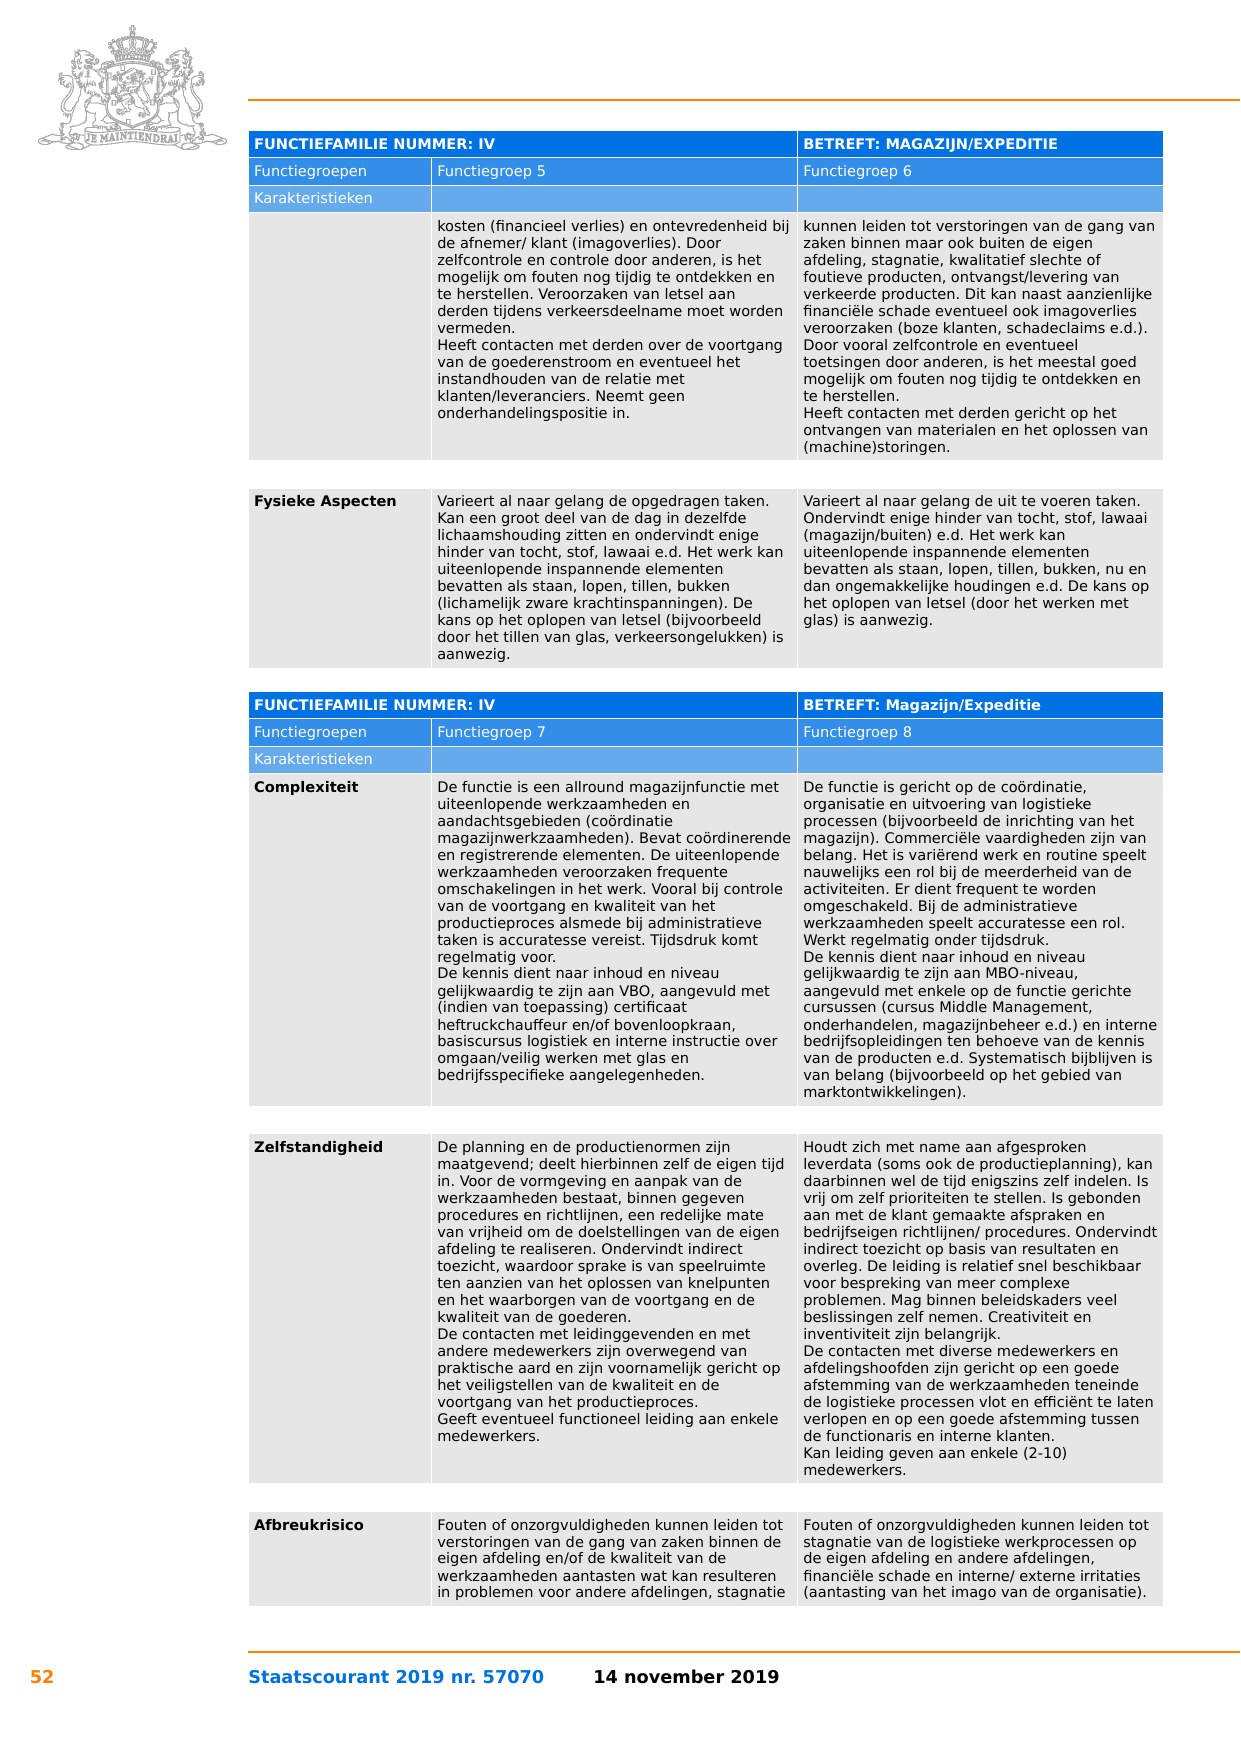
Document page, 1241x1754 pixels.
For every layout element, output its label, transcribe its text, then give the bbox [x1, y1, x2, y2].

table_cell Complexiteit [249, 774, 431, 1106]
table_cell Functiegroepen [249, 158, 431, 185]
table_cell [432, 1107, 797, 1133]
table_cell [798, 1484, 1163, 1511]
table_cell Houdt zich met name aan afgesproken leverdata (soms ook de productieplanning), kan daarbinnen wel de tijd enigszins zelf indelen. Is vrij om zelf prioriteiten te stellen. Is gebonden aan met de klant gemaakte afspraken en bedrijfseigen richtlijnen/ procedures. Ondervindt indirect toezicht op basis van resultaten en overleg. De leiding is relatief snel beschikbaar voor bespreking van meer complexe problemen. Mag binnen beleidskaders veel beslissingen zelf nemen. Creativiteit en inventiviteit zijn belangrijk. De contacten met diverse medewerkers en afdelingshoofden zijn gericht op een goede afstemming van de werkzaamheden teneinde de logistieke processen vlot en efficiënt te laten verlopen en op een goede afstemming tussen de functionaris en interne klanten. Kan leiding geven aan enkele (2-10) medewerkers. [798, 1134, 1163, 1483]
table_cell Fouten of onzorgvuldigheden kunnen leiden tot verstoringen van de gang van zaken binnen de eigen afdeling en/of de kwaliteit van de werkzaamheden aantasten wat kan resulteren in problemen voor andere afdelingen, stagnatie [432, 1512, 797, 1606]
table_cell kunnen leiden tot verstoringen van de gang van zaken binnen maar ook buiten de eigen afdeling, stagnatie, kwalitatief slechte of foutieve producten, ontvangst/levering van verkeerde producten. Dit kan naast aanzienlijke financiële schade eventueel ook imagoverlies veroorzaken (boze klanten, schadeclaims e.d.). Door vooral zelfcontrole en eventueel toetsingen door anderen, is het meestal goed mogelijk om fouten nog tijdig te ontdekken en te herstellen. Heeft contacten met derden gericht op het ontvangen van materialen en het oplossen van (machine)storingen. [798, 213, 1163, 460]
table_cell [798, 747, 1163, 773]
table_cell [432, 461, 797, 488]
table_cell De functie is gericht op de coördinatie, organisatie en uitvoering van logistieke processen (bijvoorbeeld de inrichting van het magazijn). Commerciële vaardigheden zijn van belang. Het is variërend werk en routine speelt nauwelijks een rol bij de meerderheid van de activiteiten. Er dient frequent te worden omgeschakeld. Bij de administratieve werkzaamheden speelt accuratesse een rol. Werkt regelmatig onder tijdsdruk. De kennis dient naar inhoud en niveau gelijkwaardig te zijn aan MBO-niveau, aangevuld met enkele op de functie gerichte cursussen (cursus Middle Management, onderhandelen, magazijnbeheer e.d.) en interne bedrijfsopleidingen ten behoeve van de kennis van de producten e.d. Systematisch bijblijven is van belang (bijvoorbeeld op het gebied van marktontwikkelingen). [798, 774, 1163, 1106]
table_cell De functie is een allround magazijnfunctie met uiteenlopende werkzaamheden en aandachtsgebieden (coördinatie magazijnwerkzaamheden). Bevat coördinerende en registrerende elementen. De uiteenlopende werkzaamheden veroorzaken frequente omschakelingen in het werk. Vooral bij controle van de voortgang en kwaliteit van het productieproces alsmede bij administratieve taken is accuratesse vereist. Tijdsdruk komt regelmatig voor. De kennis dient naar inhoud en niveau gelijkwaardig te zijn aan VBO, aangevuld met (indien van toepassing) certificaat heftruckchauffeur en/of bovenloopkraan, basiscursus logistiek en interne instructie over omgaan/veilig werken met glas en bedrijfsspecifieke aangelegenheden. [432, 774, 797, 1106]
table_cell Varieert al naar gelang de uit te voeren taken. Ondervindt enige hinder van tocht, stof, lawaai (magazijn/buiten) e.d. Het werk kan uiteenlopende inspannende elementen bevatten als staan, lopen, tillen, bukken, nu en dan ongemakkelijke houdingen e.d. De kans op het oplopen van letsel (door het werken met glas) is aanwezig. [798, 489, 1163, 668]
table_cell Functiegroep 6 [798, 158, 1163, 185]
table_cell De planning en de productienormen zijn maatgevend; deelt hierbinnen zelf de eigen tijd in. Voor de vormgeving en aanpak van de werkzaamheden bestaat, binnen gegeven procedures en richtlijnen, een redelijke mate van vrijheid om de doelstellingen van de eigen afdeling te realiseren. Ondervindt indirect toezicht, waardoor sprake is van speelruimte ten aanzien van het oplossen van knelpunten en het waarborgen van de voortgang en de kwaliteit van de goederen. De contacten met leidinggevenden en met andere medewerkers zijn overwegend van praktische aard en zijn voornamelijk gericht op het veiligstellen van de kwaliteit en de voortgang van het productieproces. Geeft eventueel functioneel leiding aan enkele medewerkers. [432, 1134, 797, 1483]
table_cell [249, 1484, 431, 1511]
table_cell Afbreukrisico [249, 1512, 431, 1606]
table_cell Fysieke Aspecten [249, 489, 431, 668]
table_cell [432, 747, 797, 773]
table_header BETREFT: MAGAZIJN/EXPEDITIE [798, 131, 1163, 157]
table_cell Karakteristieken [249, 747, 431, 773]
table_cell Functiegroep 8 [798, 719, 1163, 746]
table_cell Functiegroepen [249, 719, 431, 746]
table_cell Varieert al naar gelang de opgedragen taken. Kan een groot deel van de dag in dezelfde lichaamshouding zitten en ondervindt enige hinder van tocht, stof, lawaai e.d. Het werk kan uiteenlopende inspannende elementen bevatten als staan, lopen, tillen, bukken (lichamelijk zware krachtinspanningen). De kans op het oplopen van letsel (bijvoorbeeld door het tillen van glas, verkeersongelukken) is aanwezig. [432, 489, 797, 668]
table_header FUNCTIEFAMILIE NUMMER: IV [249, 131, 797, 157]
table_cell [249, 213, 431, 460]
picture [38, 25, 227, 150]
table_cell Zelfstandigheid [249, 1134, 431, 1483]
table_cell [249, 1107, 431, 1133]
table_cell Karakteristieken [249, 186, 431, 212]
table_cell [798, 461, 1163, 488]
table_header BETREFT: Magazijn/Expeditie [798, 692, 1163, 718]
table_header FUNCTIEFAMILIE NUMMER: IV [249, 692, 797, 718]
table_cell Fouten of onzorgvuldigheden kunnen leiden tot stagnatie van de logistieke werkprocessen op de eigen afdeling en andere afdelingen, financiële schade en interne/ externe irritaties (aantasting van het imago van de organisatie). [798, 1512, 1163, 1606]
table_cell [432, 186, 797, 212]
table_cell [432, 1484, 797, 1511]
table_cell [798, 1107, 1163, 1133]
table_cell [249, 461, 431, 488]
table_cell Functiegroep 5 [432, 158, 797, 185]
table_cell Functiegroep 7 [432, 719, 797, 746]
table_cell kosten (financieel verlies) en ontevredenheid bij de afnemer/ klant (imagoverlies). Door zelfcontrole en controle door anderen, is het mogelijk om fouten nog tijdig te ontdekken en te herstellen. Veroorzaken van letsel aan derden tijdens verkeersdeelname moet worden vermeden. Heeft contacten met derden over de voortgang van de goederenstroom en eventueel het instandhouden van de relatie met klanten/leveranciers. Neemt geen onderhandelingspositie in. [432, 213, 797, 460]
table_cell [798, 186, 1163, 212]
